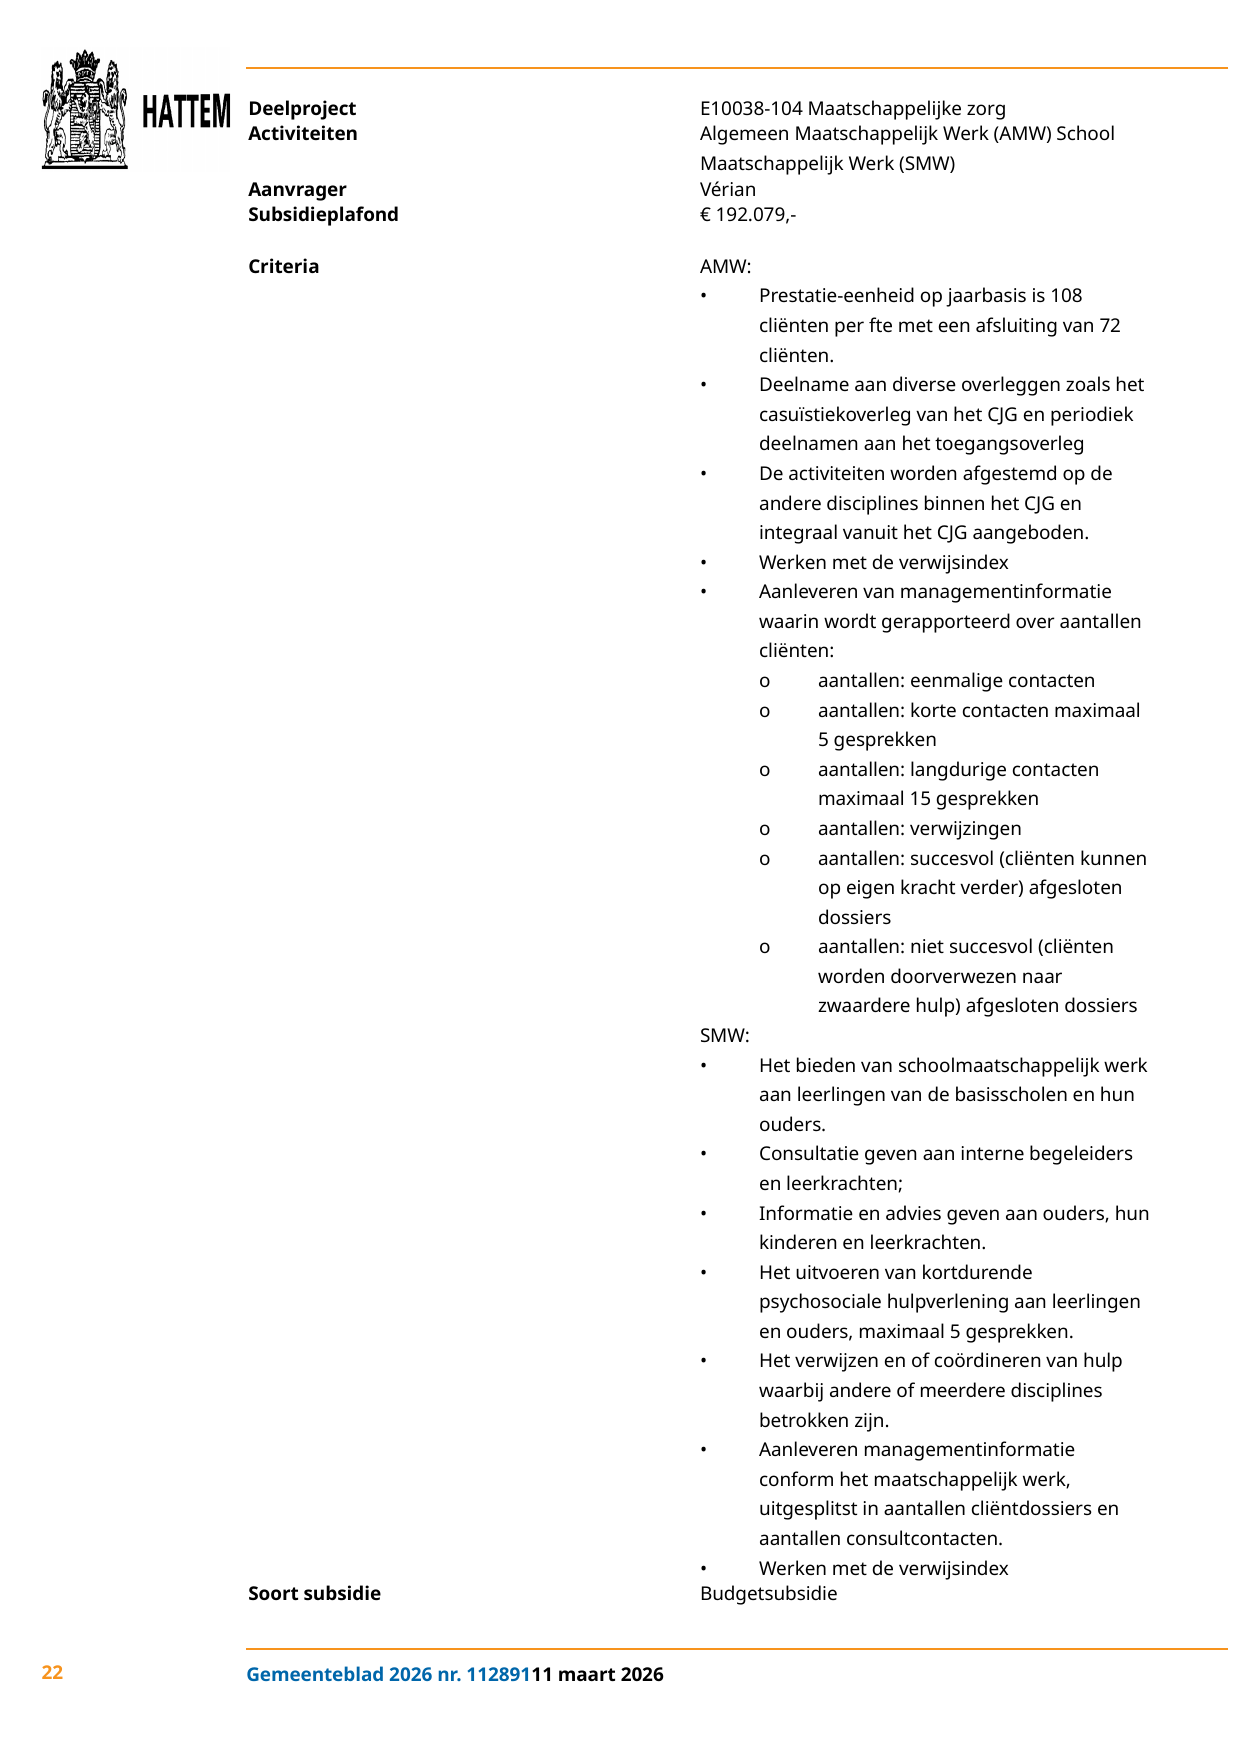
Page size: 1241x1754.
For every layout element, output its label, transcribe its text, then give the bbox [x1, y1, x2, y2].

table_cell Aanvrager [248, 176, 700, 202]
table_cell E10038-104 Maatschappelijke zorg [700, 95, 1152, 121]
table_cell Vérian [700, 176, 1152, 202]
table_cell Budgetsubsidie [700, 1580, 1152, 1606]
table_cell Deelproject [248, 95, 700, 121]
table_cell Algemeen Maatschappelijk Werk (AMW) School Maatschappelijk Werk (SMW) [700, 121, 1152, 176]
table_cell AMW: Prestatie-eenheid op jaarbasis is 108 cliënten per fte met een afsluiting van 72 cliënten. Deelname aan diverse overleggen zoals het casuïstiekoverleg van het CJG en periodiek deelnamen aan het toegangsoverleg De activiteiten worden afgestemd op de andere disciplines binnen het CJG en integraal vanuit het CJG aangeboden. Werken met de verwijsindex Aanleveren van managementinformatie waarin wordt gerapporteerd over aantallen cliënten: aantallen: eenmalige contacten aantallen: korte contacten maximaal 5 gesprekken aantallen: langdurige contacten maximaal 15 gesprekken aantallen: verwijzingen aantallen: succesvol (cliënten kunnen op eigen kracht verder) afgesloten dossiers aantallen: niet succesvol (cliënten worden doorverwezen naar zwaardere hulp) afgesloten dossiers SMW: Het bieden van schoolmaatschappelijk werk aan leerlingen van de basisscholen en hun ouders. Consultatie geven aan interne begeleiders en leerkrachten; Informatie en advies geven aan ouders, hun kinderen en leerkrachten. Het uitvoeren van kortdurende psychosociale hulpverlening aan leerlingen en ouders, maximaal 5 gesprekken. Het verwijzen en of coördineren van hulp waarbij andere of meerdere disciplines betrokken zijn. Aanleveren managementinformatie conform het maatschappelijk werk, uitgesplitst in aantallen cliëntdossiers en aantallen consultcontacten. Werken met de verwijsindex [700, 253, 1152, 1580]
table_cell [248, 227, 700, 253]
table_cell € 192.079,- [700, 202, 1152, 227]
table_cell Subsidieplafond [248, 202, 700, 227]
table_cell Soort subsidie [248, 1580, 700, 1606]
table_cell Activiteiten [248, 121, 700, 176]
table_cell [700, 227, 1152, 253]
table_cell Criteria [248, 253, 700, 1580]
picture [41, 47, 231, 172]
